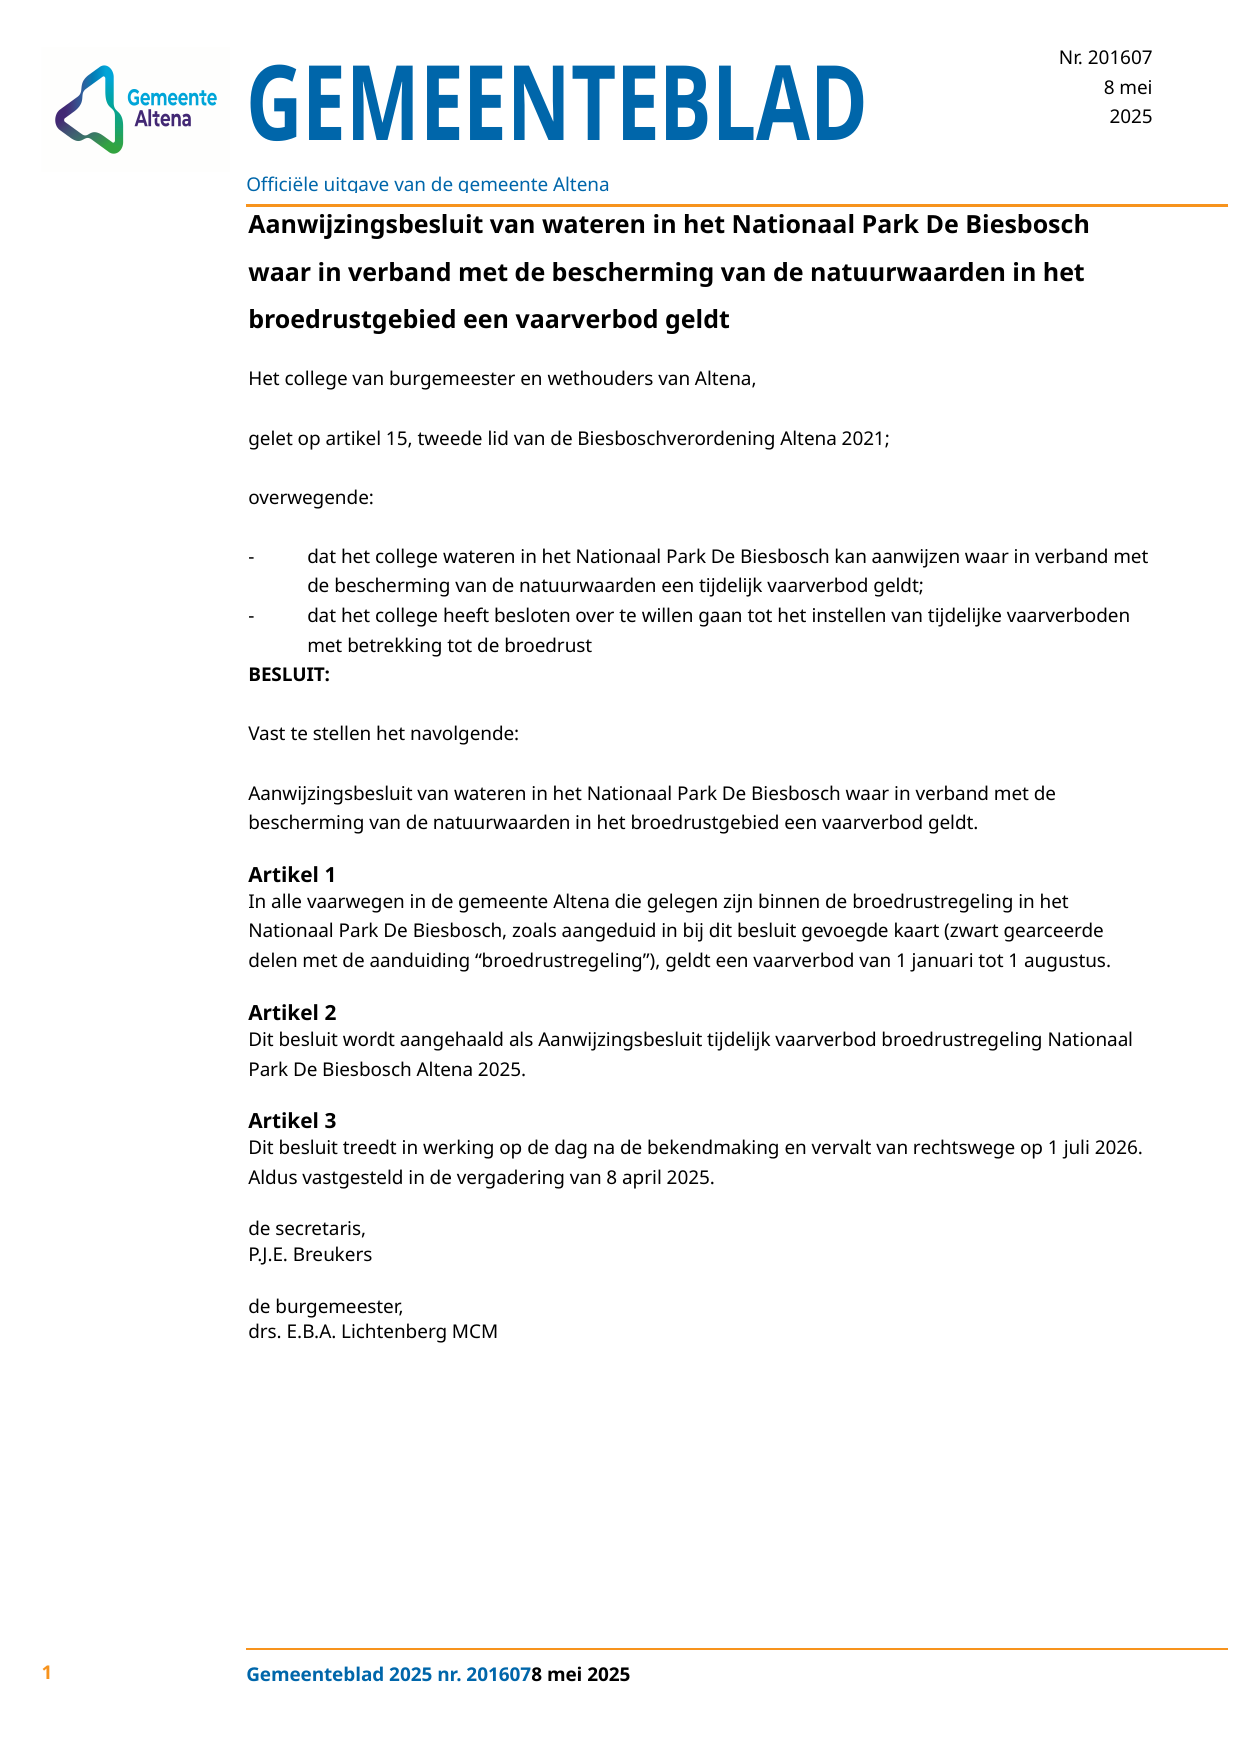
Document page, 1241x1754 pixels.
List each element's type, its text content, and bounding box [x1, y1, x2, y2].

text Vast te stellen het navolgende: [248, 721, 1152, 746]
list dat het college wateren in het Nationaal Park De Biesbosch kan aanwijzen waar in verband met de bescherming van de natuurwaarden een tijdelijk vaarverbod geldt; [248, 543, 1152, 598]
text Artikel 2 [248, 998, 1152, 1026]
text de burgemeester, [248, 1293, 1152, 1318]
text BESLUIT: [248, 661, 1152, 687]
text Aanwijzingsbesluit van wateren in het Nationaal Park De Biesbosch waar in verband met de bescherming van de natuurwaarden in het broedrustgebied een vaarverbod geldt [248, 207, 1152, 336]
text Dit besluit wordt aangehaald als Aanwijzingsbesluit tijdelijk vaarverbod broedrustregeling Nationaal Park De Biesbosch Altena 2025. [248, 1026, 1152, 1081]
text P.J.E. Breukers [248, 1241, 1152, 1267]
text Artikel 1 [248, 860, 1152, 888]
text Dit besluit treedt in werking op de dag na de bekendmaking en vervalt van rechtswege op 1 juli 2026. [248, 1134, 1152, 1160]
text In alle vaarwegen in de gemeente Altena die gelegen zijn binnen de broedrustregeling in het Nationaal Park De Biesbosch, zoals aangeduid in bij dit besluit gevoegde kaart (zwart gearceerde delen met de aanduiding “broedrustregeling”), geldt een vaarverbod van 1 januari tot 1 augustus. [248, 888, 1152, 973]
text Artikel 3 [248, 1106, 1152, 1134]
text gelet op artikel 15, tweede lid van de Biesboschverordening Altena 2021; [248, 425, 1152, 450]
text Aanwijzingsbesluit van wateren in het Nationaal Park De Biesbosch waar in verband met de bescherming van de natuurwaarden in het broedrustgebied een vaarverbod geldt. [248, 780, 1152, 835]
text de secretaris, [248, 1216, 1152, 1241]
list dat het college heeft besloten over te willen gaan tot het instellen van tijdelijke vaarverboden met betrekking tot de broedrust [248, 602, 1152, 657]
text Het college van burgemeester en wethouders van Altena, [248, 366, 1152, 391]
text Aldus vastgesteld in de vergadering van 8 april 2025. [248, 1164, 1152, 1190]
text drs. E.B.A. Lichtenberg MCM [248, 1318, 1152, 1344]
picture [41, 47, 231, 172]
text overwegende: [248, 484, 1152, 509]
